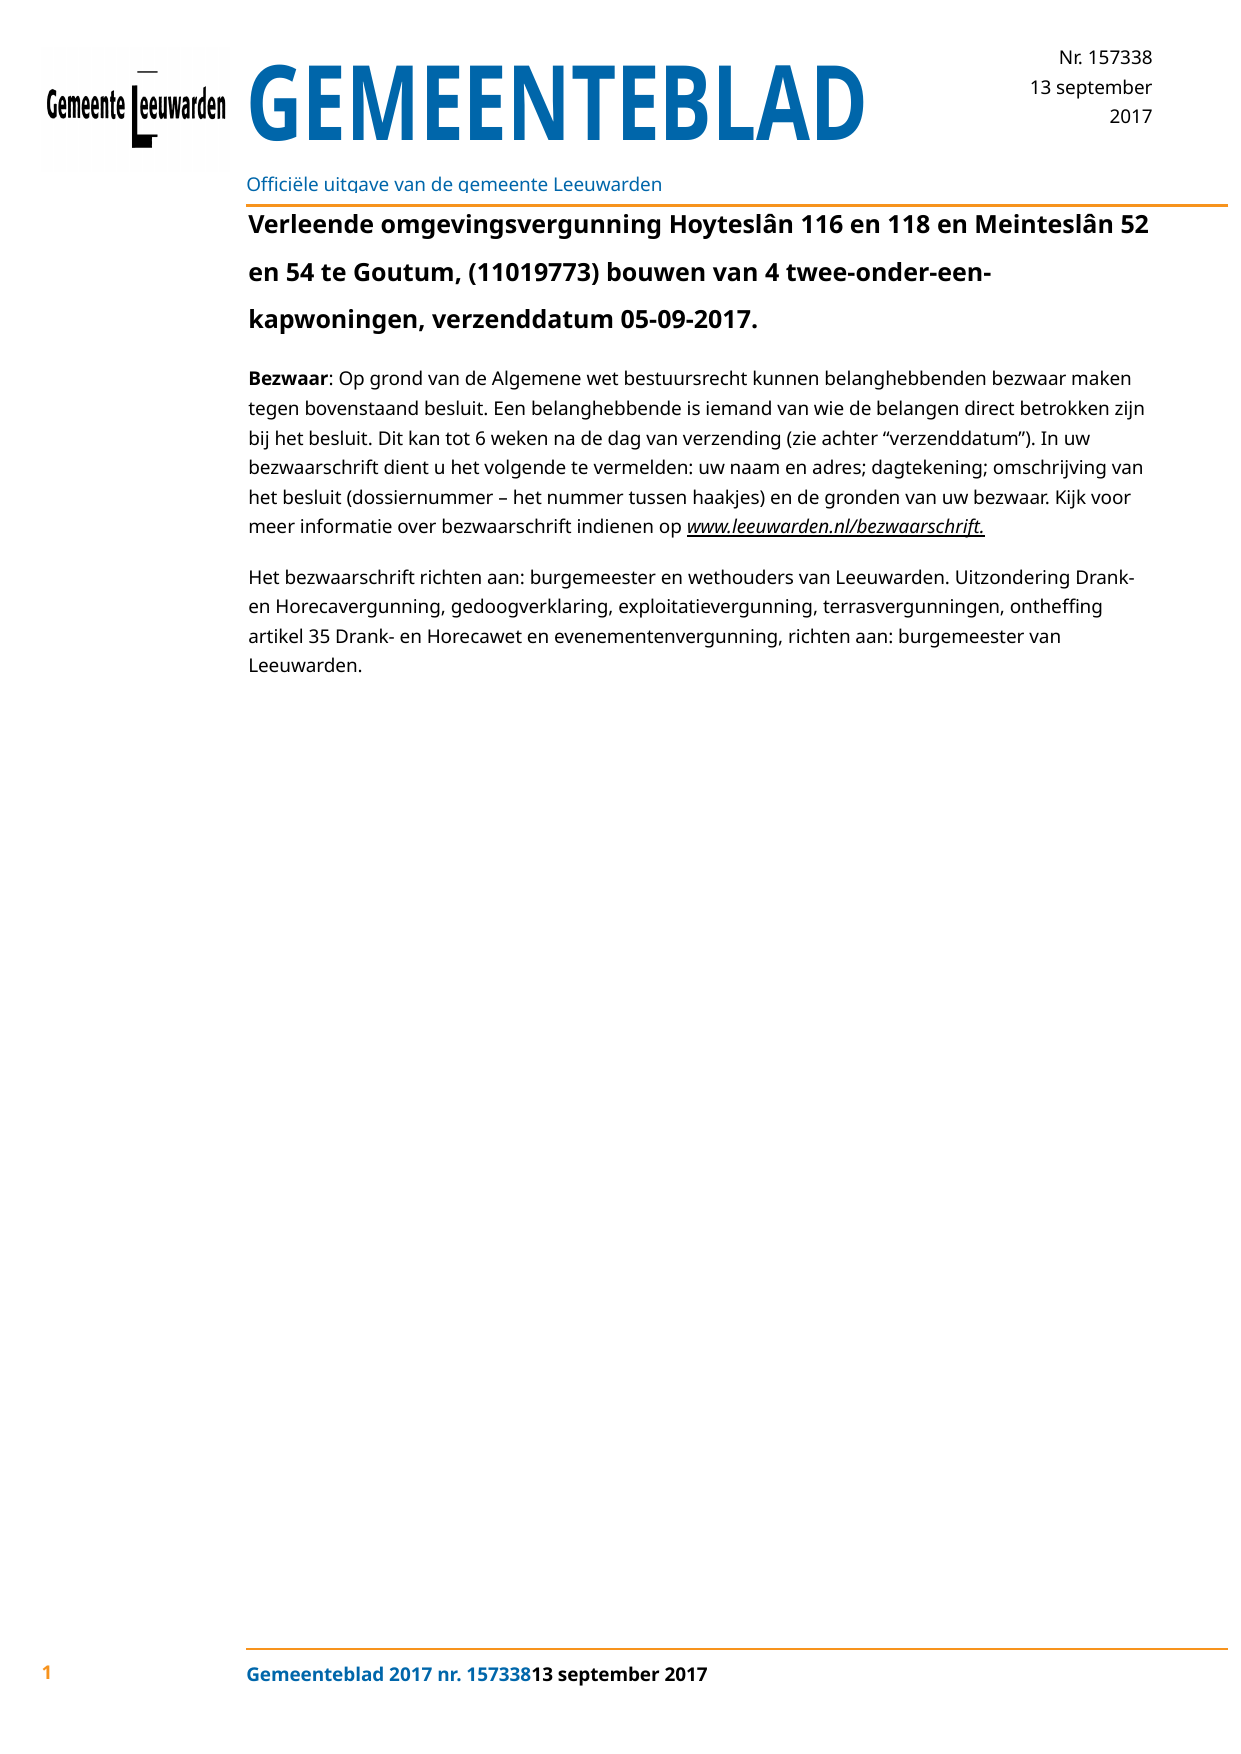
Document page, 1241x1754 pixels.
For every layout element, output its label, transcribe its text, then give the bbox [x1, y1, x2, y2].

text Bezwaar: Op grond van de Algemene wet bestuursrecht kunnen belanghebbenden bezwaar maken tegen bovenstaand besluit. Een belanghebbende is iemand van wie de belangen direct betrokken zijn bij het besluit. Dit kan tot 6 weken na de dag van verzending (zie achter “verzenddatum”). In uw bezwaarschrift dient u het volgende te vermelden: uw naam en adres; dagtekening; omschrijving van het besluit (dossiernummer – het nummer tussen haakjes) en de gronden van uw bezwaar. Kijk voor meer informatie over bezwaarschrift indienen op www.leeuwarden.nl/bezwaarschrift. [248, 366, 1152, 539]
picture [41, 47, 231, 172]
text Het bezwaarschrift richten aan: burgemeester en wethouders van Leeuwarden. Uitzondering Drank- en Horecavergunning, gedoogverklaring, exploitatievergunning, terrasvergunningen, ontheffing artikel 35 Drank- en Horecawet en evenementenvergunning, richten aan: burgemeester van Leeuwarden. [248, 564, 1152, 678]
text Verleende omgevingsvergunning Hoyteslân 116 en 118 en Meinteslân 52 en 54 te Goutum, (11019773) bouwen van 4 twee-onder-een-kapwoningen, verzenddatum 05-09-2017. [248, 207, 1152, 336]
